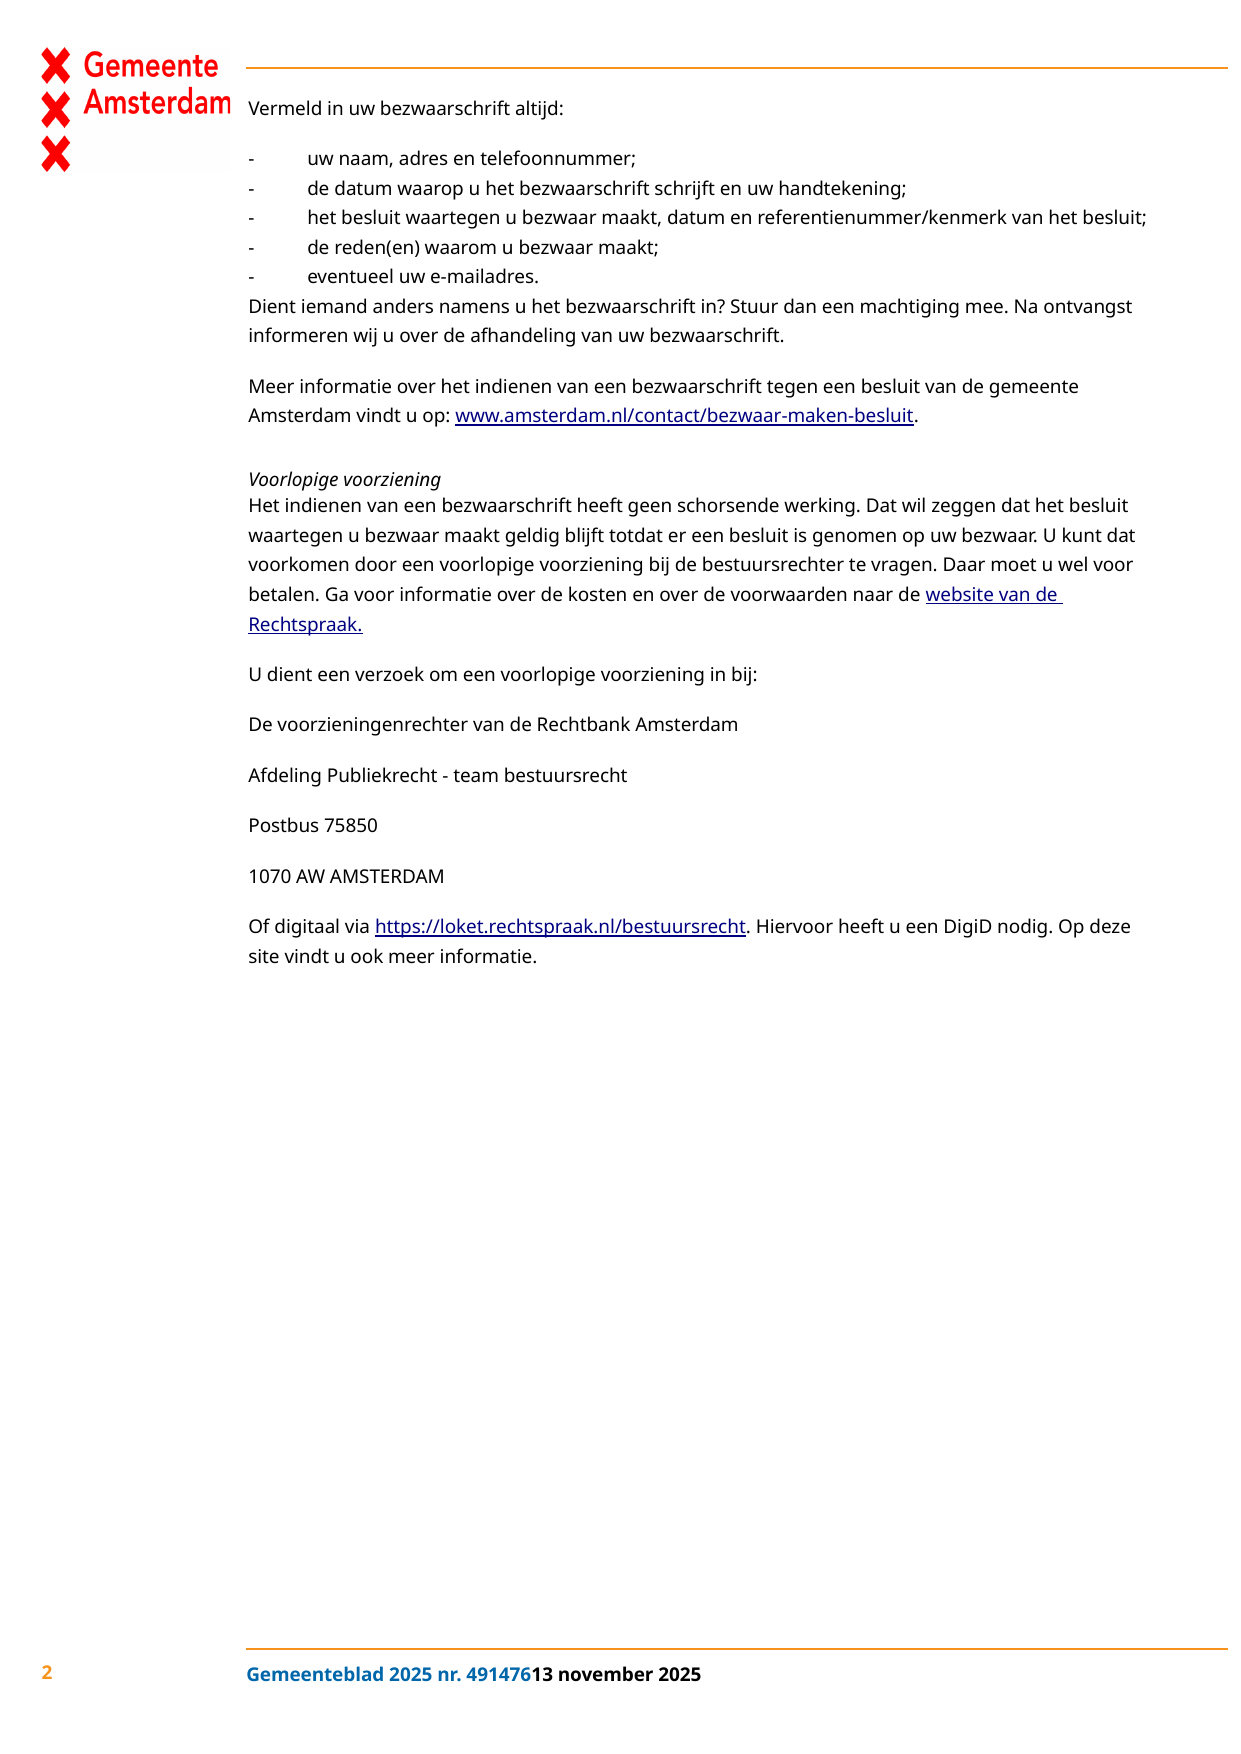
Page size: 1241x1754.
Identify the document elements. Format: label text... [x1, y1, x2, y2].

list de reden(en) waarom u bezwaar maakt; [248, 234, 1152, 260]
text Afdeling Publiekrecht - team bestuursrecht [248, 762, 1152, 788]
text Vermeld in uw bezwaarschrift altijd: [248, 95, 1152, 121]
text Of digitaal via https://loket.rechtspraak.nl/bestuursrecht. Hiervoor heeft u een DigiD nodig. Op deze site vindt u ook meer informatie. [248, 913, 1152, 968]
text 1070 AW AMSTERDAM [248, 863, 1152, 888]
list het besluit waartegen u bezwaar maakt, datum en referentienummer/kenmerk van het besluit; [248, 204, 1152, 230]
list uw naam, adres en telefoonnummer; [248, 145, 1152, 171]
text Postbus 75850 [248, 812, 1152, 838]
text De voorzieningenrechter van de Rechtbank Amsterdam [248, 712, 1152, 737]
list de datum waarop u het bezwaarschrift schrijft en uw handtekening; [248, 175, 1152, 201]
text Dient iemand anders namens u het bezwaarschrift in? Stuur dan een machtiging mee. Na ontvangst informeren wij u over de afhandeling van uw bezwaarschrift. [248, 293, 1152, 348]
picture [41, 47, 231, 172]
text Het indienen van een bezwaarschrift heeft geen schorsende werking. Dat wil zeggen dat het besluit waartegen u bezwaar maakt geldig blijft totdat er een besluit is genomen op uw bezwaar. U kunt dat voorkomen door een voorlopige voorziening bij de bestuursrechter te vragen. Daar moet u wel voor betalen. Ga voor informatie over de kosten en over de voorwaarden naar de website van de Rechtspraak. [248, 492, 1152, 636]
text U dient een verzoek om een voorlopige voorziening in bij: [248, 661, 1152, 687]
list eventueel uw e-mailadres. [248, 263, 1152, 289]
text Meer informatie over het indienen van een bezwaarschrift tegen een besluit van de gemeente Amsterdam vindt u op: www.amsterdam.nl/contact/bezwaar-maken-besluit. [248, 373, 1152, 428]
text Voorlopige voorziening [248, 467, 1152, 492]
